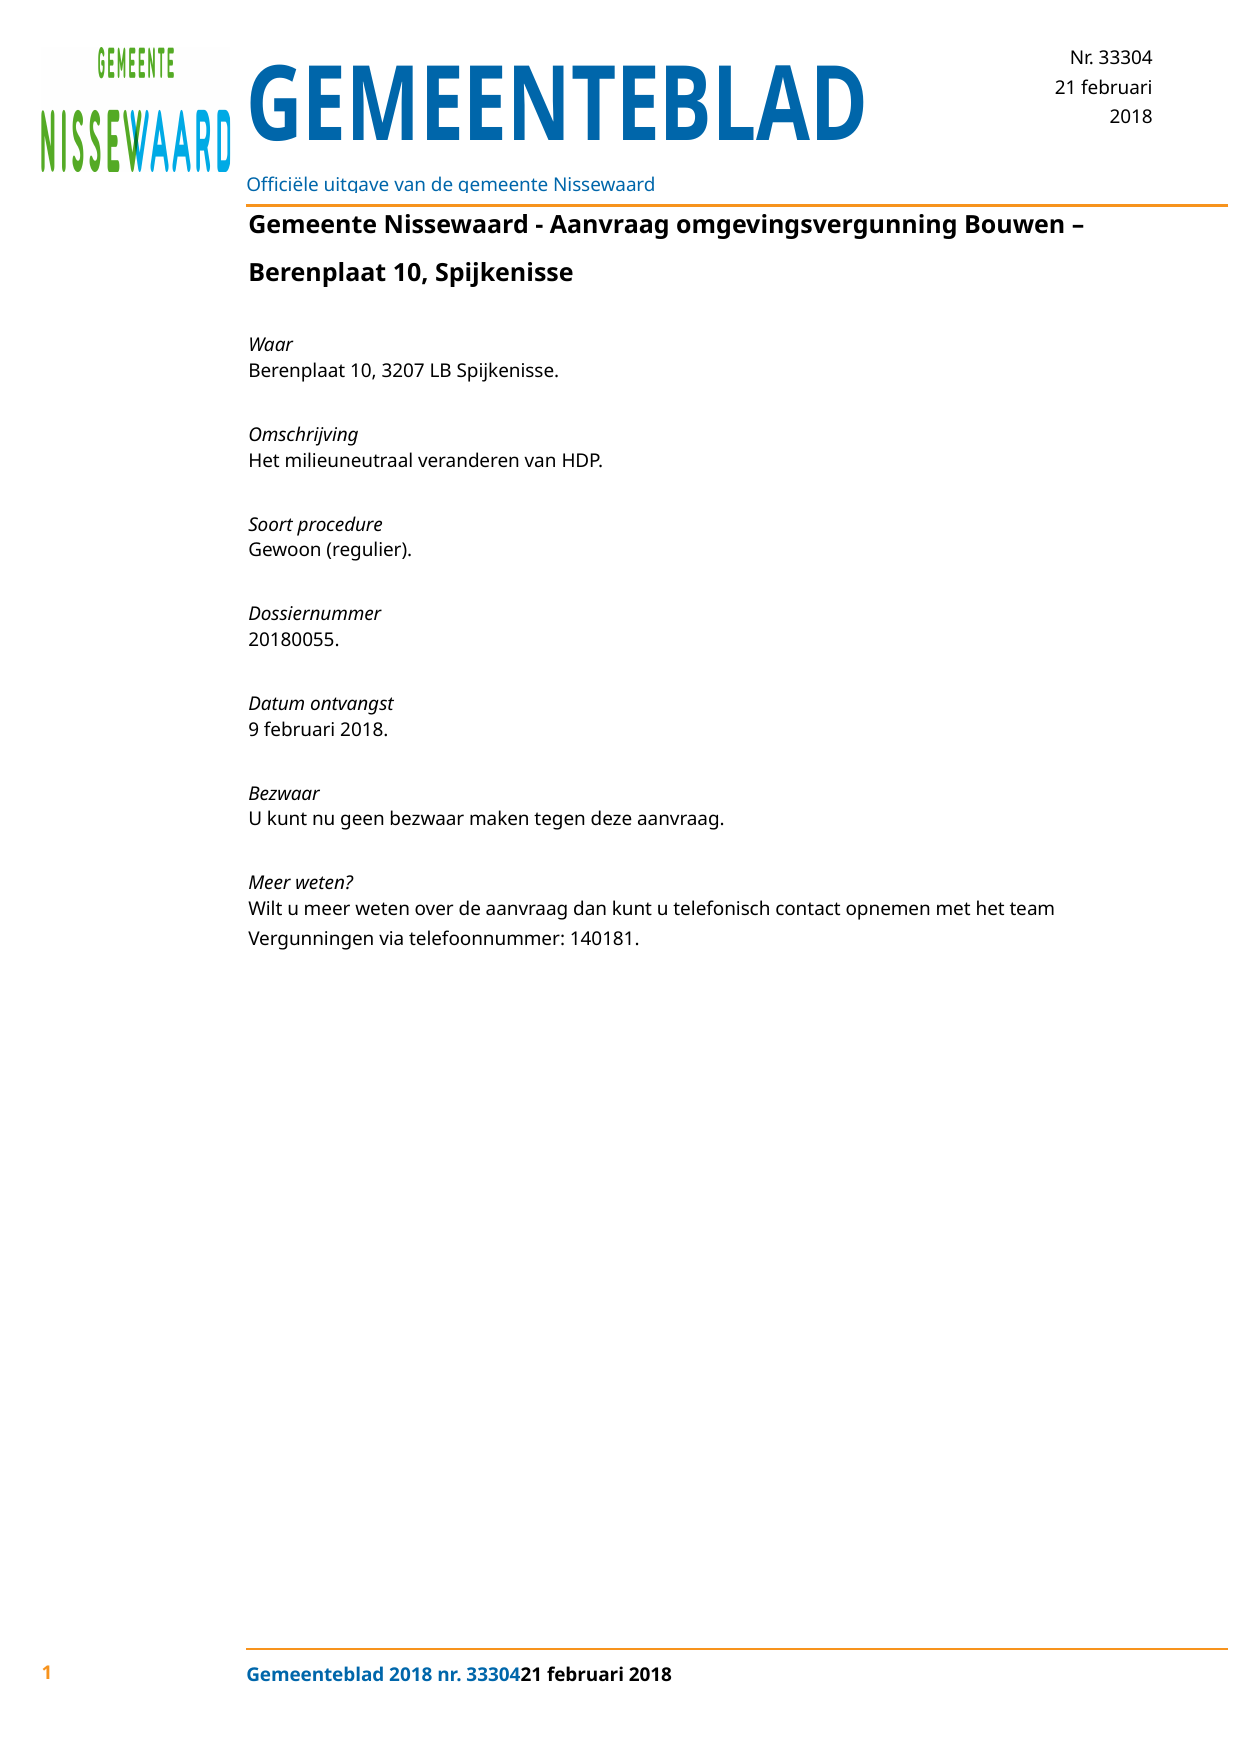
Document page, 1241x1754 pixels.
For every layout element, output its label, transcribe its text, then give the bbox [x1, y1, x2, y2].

text 20180055. [248, 626, 1152, 652]
picture [201, 122, 206, 138]
picture [222, 122, 227, 160]
text Soort procedure [248, 511, 1152, 537]
text Meer weten? [248, 869, 1152, 895]
text Berenplaat 10, 3207 LB Spijkenisse. [248, 357, 1152, 383]
text Bezwaar [248, 780, 1152, 806]
text Gewoon (regulier). [248, 537, 1152, 562]
picture [41, 47, 231, 172]
picture [200, 151, 206, 172]
text Datum ontvangst [248, 690, 1152, 716]
text Dossiernummer [248, 601, 1152, 626]
picture [176, 157, 187, 172]
text Omschrijving [248, 421, 1152, 447]
text Wilt u meer weten over de aanvraag dan kunt u telefonisch contact opnemen met het team Vergunningen via telefoonnummer: 140181. [248, 895, 1152, 951]
picture [154, 157, 165, 172]
text Het milieuneutraal veranderen van HDP. [248, 447, 1152, 473]
text 9 februari 2018. [248, 716, 1152, 742]
text U kunt nu geen bezwaar maken tegen deze aanvraag. [248, 806, 1152, 831]
text Waar [248, 331, 1152, 357]
text Gemeente Nissewaard - Aanvraag omgevingsvergunning Bouwen – Berenplaat 10, Spijkenisse [248, 207, 1152, 288]
